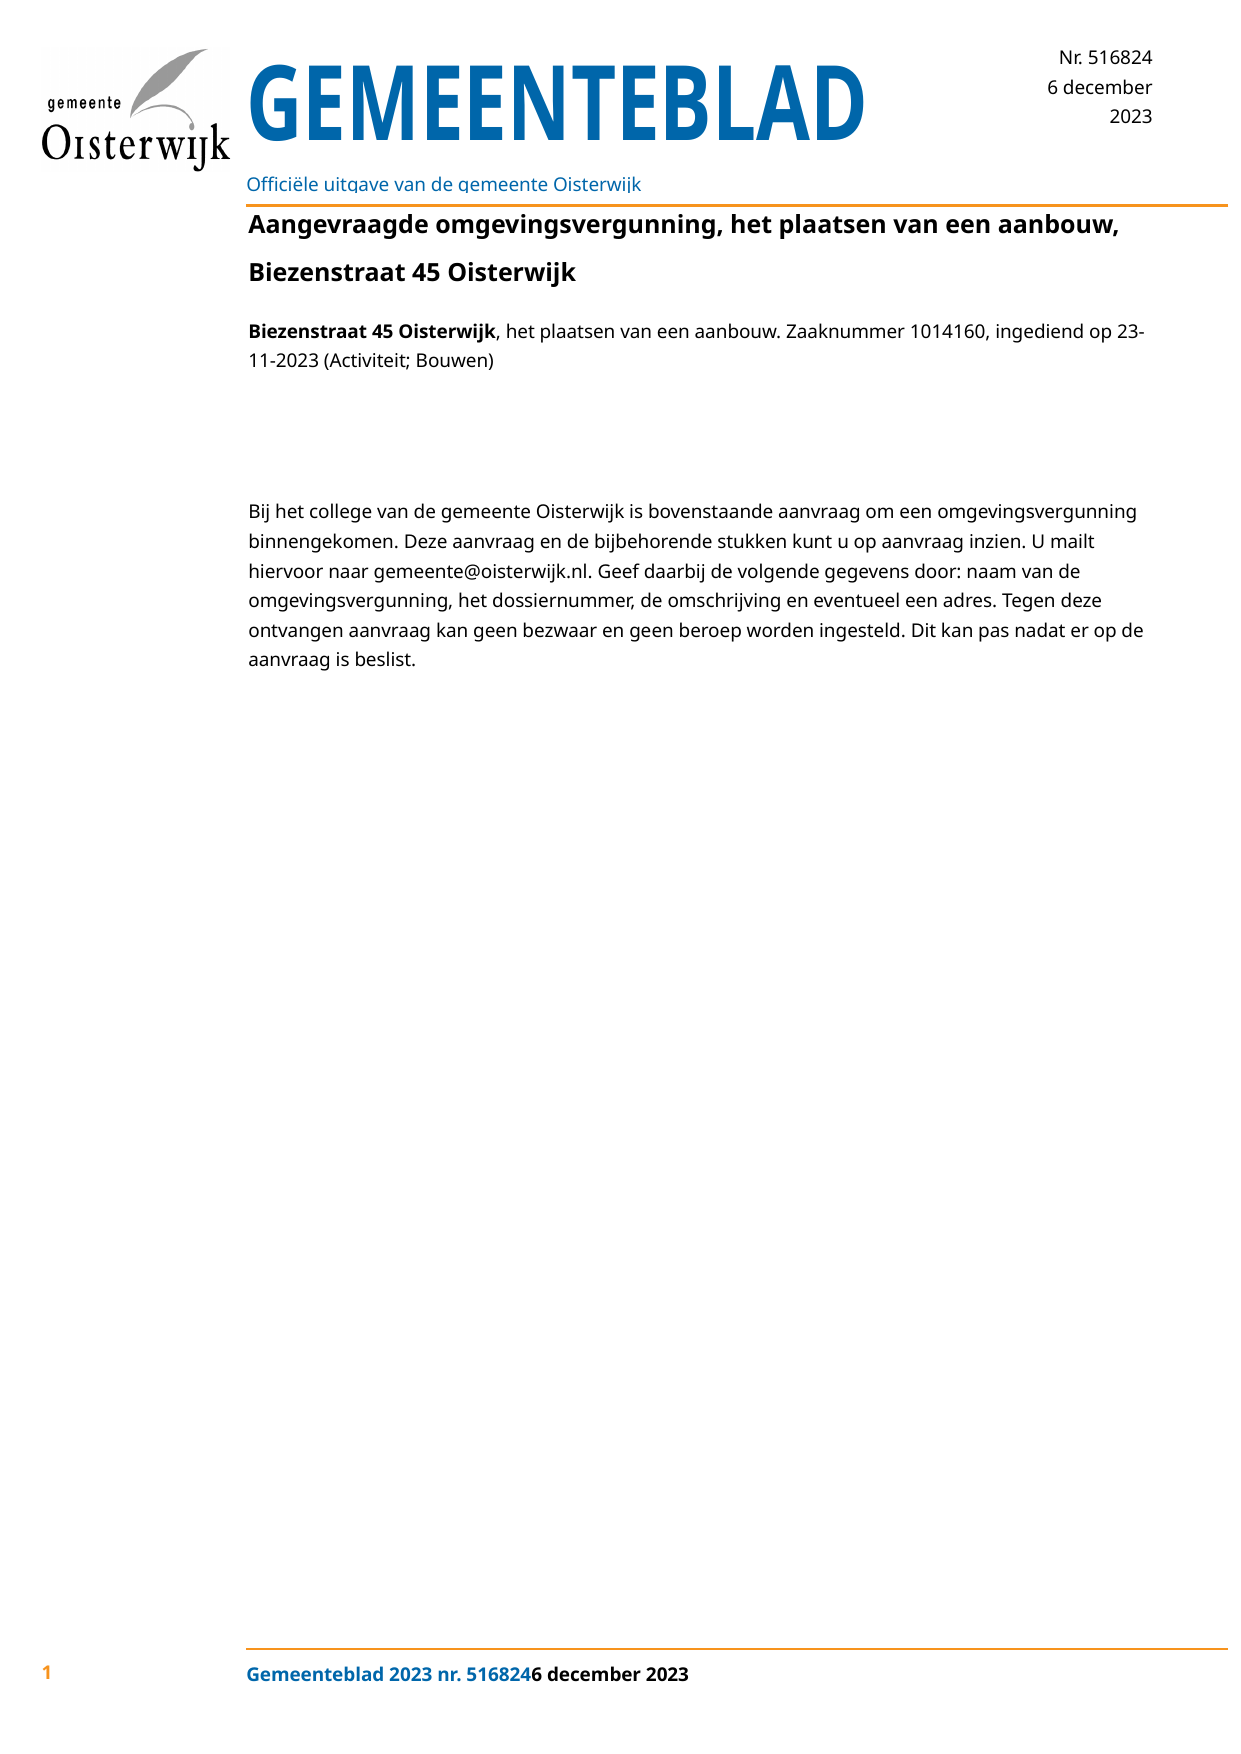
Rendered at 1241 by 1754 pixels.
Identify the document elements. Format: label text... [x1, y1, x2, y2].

text Bij het college van de gemeente Oisterwijk is bovenstaande aanvraag om een omgevingsvergunning binnengekomen. Deze aanvraag en de bijbehorende stukken kunt u op aanvraag inzien. U mailt hiervoor naar gemeente@oisterwijk.nl. Geef daarbij de volgende gegevens door: naam van de omgevingsvergunning, het dossiernummer, de omschrijving en eventueel een adres. Tegen deze ontvangen aanvraag kan geen bezwaar en geen beroep worden ingesteld. Dit kan pas nadat er op de aanvraag is beslist. [248, 499, 1152, 672]
text Aangevraagde omgevingsvergunning, het plaatsen van een aanbouw, Biezenstraat 45 Oisterwijk [248, 207, 1152, 288]
text Biezenstraat 45 Oisterwijk, het plaatsen van een aanbouw. Zaaknummer 1014160, ingediend op 23-11-2023 (Activiteit; Bouwen) [248, 318, 1152, 373]
picture [41, 47, 231, 172]
